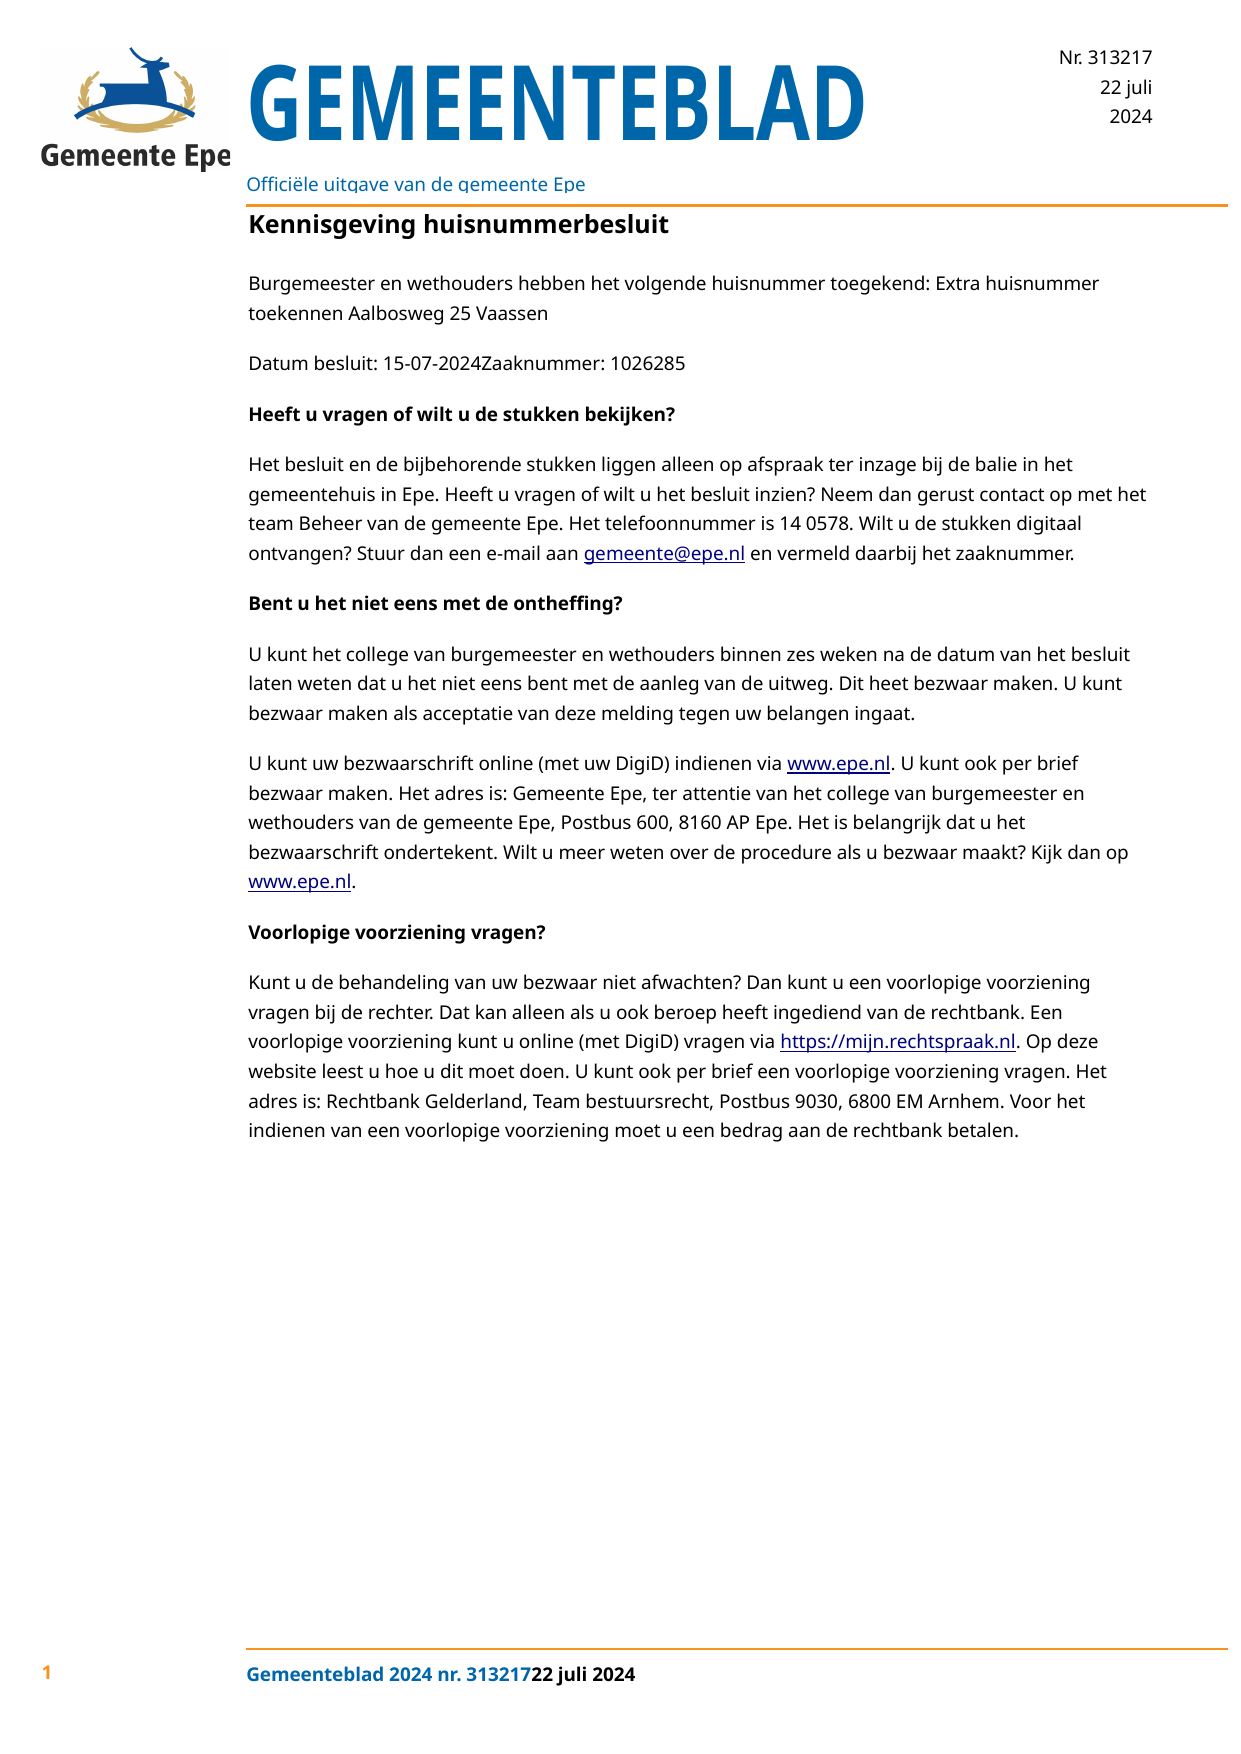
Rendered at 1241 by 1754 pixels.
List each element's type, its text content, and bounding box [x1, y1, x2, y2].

text Het besluit en de bijbehorende stukken liggen alleen op afspraak ter inzage bij de balie in het gemeentehuis in Epe. Heeft u vragen of wilt u het besluit inzien? Neem dan gerust contact op met het team Beheer van de gemeente Epe. Het telefoonnummer is 14 0578. Wilt u de stukken digitaal ontvangen? Stuur dan een e-mail aan gemeente@epe.nl en vermeld daarbij het zaaknummer. [248, 451, 1152, 566]
text Kunt u de behandeling van uw bezwaar niet afwachten? Dan kunt u een voorlopige voorziening vragen bij de rechter. Dat kan alleen als u ook beroep heeft ingediend van de rechtbank. Een voorlopige voorziening kunt u online (met DigiD) vragen via https://mijn.rechtspraak.nl. Op deze website leest u hoe u dit moet doen. U kunt ook per brief een voorlopige voorziening vragen. Het adres is: Rechtbank Gelderland, Team bestuursrecht, Postbus 9030, 6800 EM Arnhem. Voor het indienen van een voorlopige voorziening moet u een bedrag aan de rechtbank betalen. [248, 969, 1152, 1143]
text Heeft u vragen of wilt u de stukken bekijken? [248, 401, 1152, 426]
text Kennisgeving huisnummerbesluit [248, 207, 1152, 241]
text Burgemeester en wethouders hebben het volgende huisnummer toegekend: Extra huisnummer toekennen Aalbosweg 25 Vaassen [248, 270, 1152, 326]
text U kunt uw bezwaarschrift online (met uw DigiD) indienen via www.epe.nl. U kunt ook per brief bezwaar maken. Het adres is: Gemeente Epe, ter attentie van het college van burgemeester en wethouders van de gemeente Epe, Postbus 600, 8160 AP Epe. Het is belangrijk dat u het bezwaarschrift ondertekent. Wilt u meer weten over de procedure als u bezwaar maakt? Kijk dan op www.epe.nl. [248, 750, 1152, 894]
text Datum besluit: 15-07-2024Zaaknummer: 1026285 [248, 350, 1152, 376]
text Voorlopige voorziening vragen? [248, 919, 1152, 945]
text U kunt het college van burgemeester en wethouders binnen zes weken na de datum van het besluit laten weten dat u het niet eens bent met de aanleg van de uitweg. Dit heet bezwaar maken. U kunt bezwaar maken als acceptatie van deze melding tegen uw belangen ingaat. [248, 641, 1152, 726]
picture [41, 47, 231, 172]
text Bent u het niet eens met de ontheffing? [248, 590, 1152, 616]
